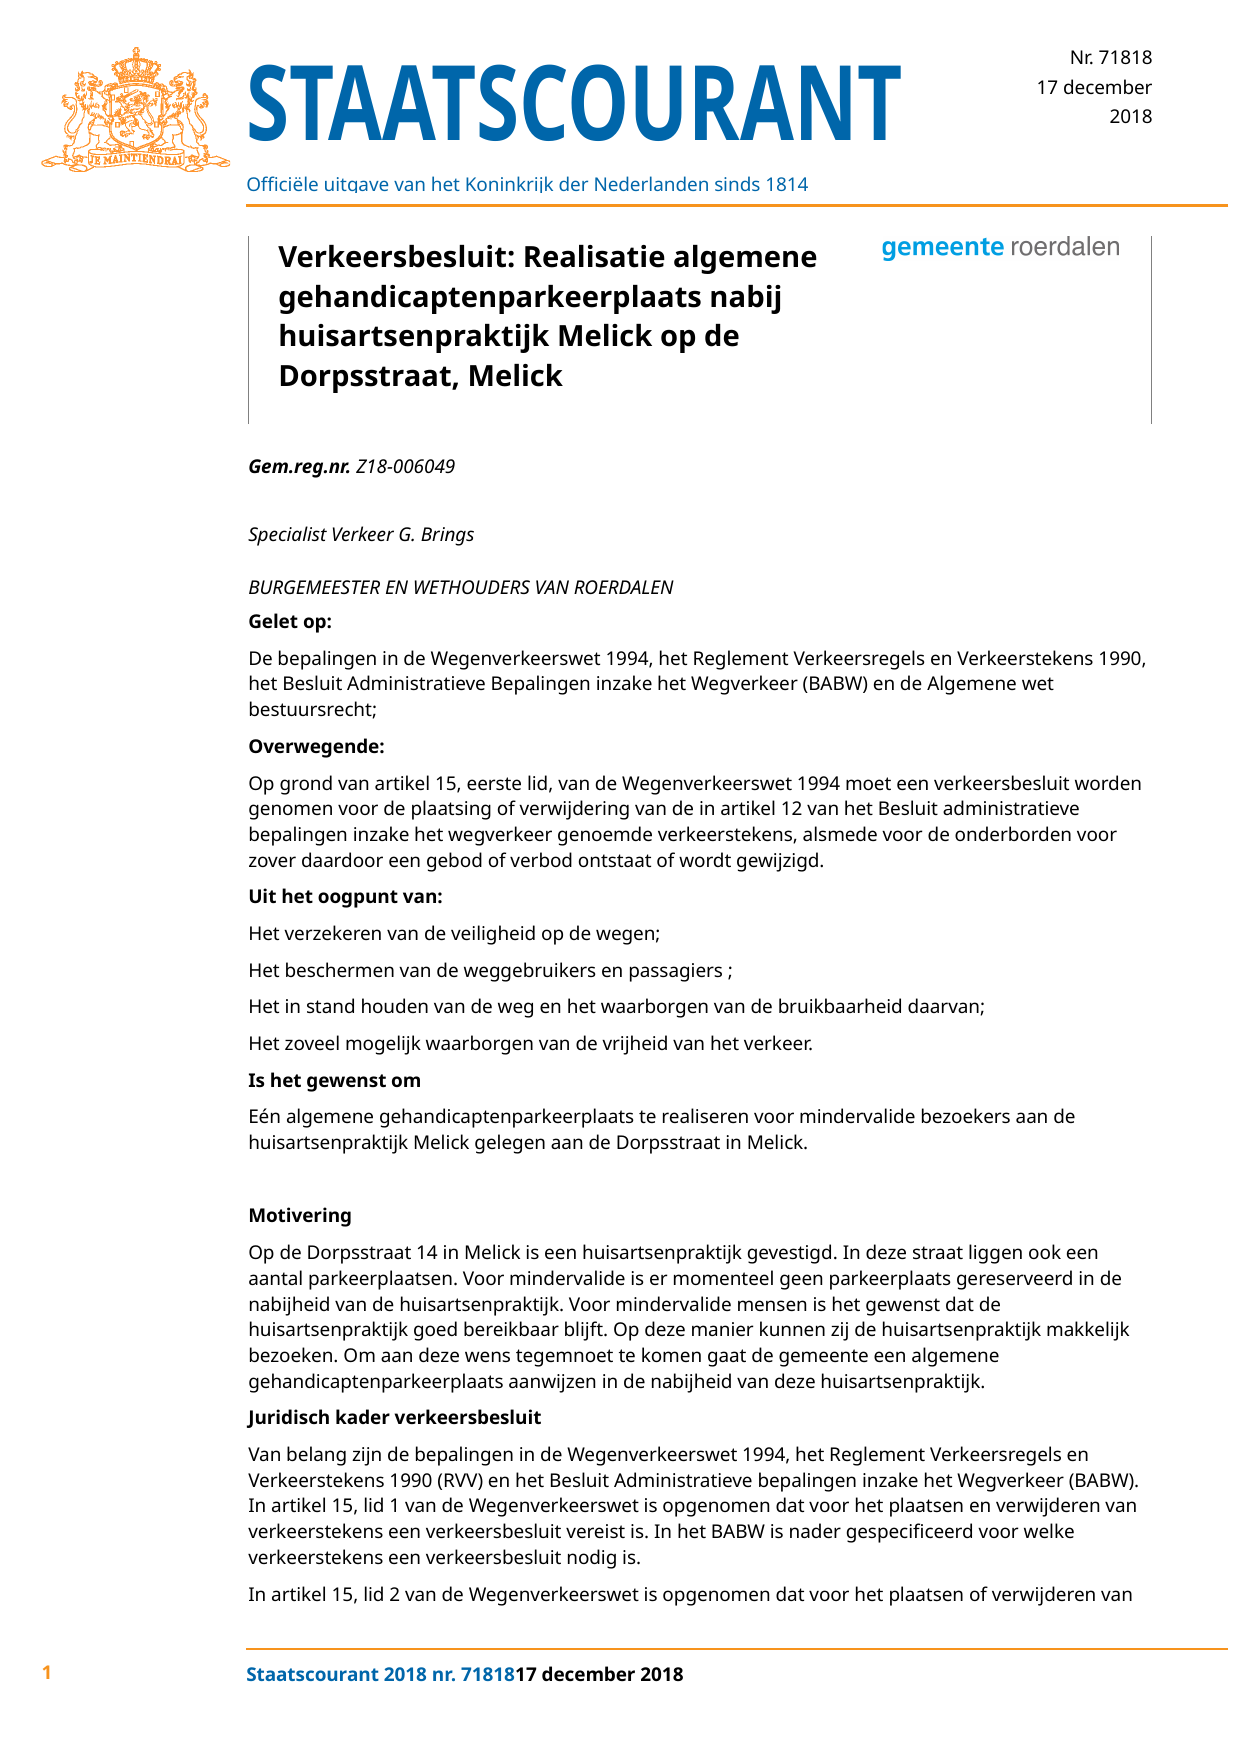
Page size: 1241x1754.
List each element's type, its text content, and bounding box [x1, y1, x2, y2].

text Is het gewenst om [248, 1067, 1152, 1093]
table_header Verkeersbesluit: Realisatie algemene gehandicaptenparkeerplaats nabij huisartsenpraktijk Melick op de Dorpsstraat, Melick [249, 236, 850, 424]
text Op de Dorpsstraat 14 in Melick is een huisartsenpraktijk gevestigd. In deze straat liggen ook een aantal parkeerplaatsen. Voor mindervalide is er momenteel geen parkeerplaats gereserveerd in de nabijheid van de huisartsenpraktijk. Voor mindervalide mensen is het gewenst dat de huisartsenpraktijk goed bereikbaar blijft. Op deze manier kunnen zij de huisartsenpraktijk makkelijk bezoeken. Om aan deze wens tegemnoet te komen gaat de gemeente een algemene gehandicaptenparkeerplaats aanwijzen in de nabijheid van deze huisartsenpraktijk. [248, 1239, 1152, 1394]
picture [41, 47, 231, 172]
text Van belang zijn de bepalingen in de Wegenverkeerswet 1994, het Reglement Verkeersregels en Verkeerstekens 1990 (RVV) en het Besluit Administratieve bepalingen inzake het Wegverkeer (BABW). In artikel 15, lid 1 van de Wegenverkeerswet is opgenomen dat voor het plaatsen en verwijderen van verkeerstekens een verkeersbesluit vereist is. In het BABW is nader gespecificeerd voor welke verkeerstekens een verkeersbesluit nodig is. [248, 1441, 1152, 1570]
text Gelet op: [248, 608, 1152, 634]
text Juridisch kader verkeersbesluit [248, 1404, 1152, 1430]
text Eén algemene gehandicaptenparkeerplaats te realiseren voor mindervalide bezoekers aan de huisartsenpraktijk Melick gelegen aan de Dorpsstraat in Melick. [248, 1103, 1152, 1155]
text Motivering [248, 1203, 1152, 1228]
text Gem.reg.nr. Z18-006049 [248, 454, 1152, 479]
picture [882, 254, 891, 261]
text De bepalingen in de Wegenverkeerswet 1994, het Reglement Verkeersregels en Verkeerstekens 1990, het Besluit Administratieve Bepalingen inzake het Wegverkeer (BABW) en de Algemene wet bestuursrecht; [248, 645, 1152, 722]
text Op grond van artikel 15, eerste lid, van de Wegenverkeerswet 1994 moet een verkeersbesluit worden genomen voor de plaatsing of verwijdering van de in artikel 12 van het Besluit administratieve bepalingen inzake het wegverkeer genoemde verkeerstekens, alsmede voor de onderborden voor zover daardoor een gebod of verbod ontstaat of wordt gewijzigd. [248, 770, 1152, 873]
text Specialist Verkeer G. Brings [248, 521, 1152, 547]
text BURGEMEESTER EN WETHOUDERS VAN ROERDALEN [248, 574, 1152, 600]
text Het in stand houden van de weg en het waarborgen van de bruikbaarheid daarvan; [248, 993, 1152, 1019]
text Het zoveel mogelijk waarborgen van de vrijheid van het verkeer. [248, 1030, 1152, 1056]
text In artikel 15, lid 2 van de Wegenverkeerswet is opgenomen dat voor het plaatsen of verwijderen van [248, 1581, 1152, 1607]
picture [882, 236, 1119, 261]
text Overwegende: [248, 733, 1152, 759]
text Uit het oogpunt van: [248, 883, 1152, 909]
table_header [850, 236, 1151, 424]
text Het verzekeren van de veiligheid op de wegen; [248, 920, 1152, 946]
text Het beschermen van de weggebruikers en passagiers ; [248, 957, 1152, 983]
